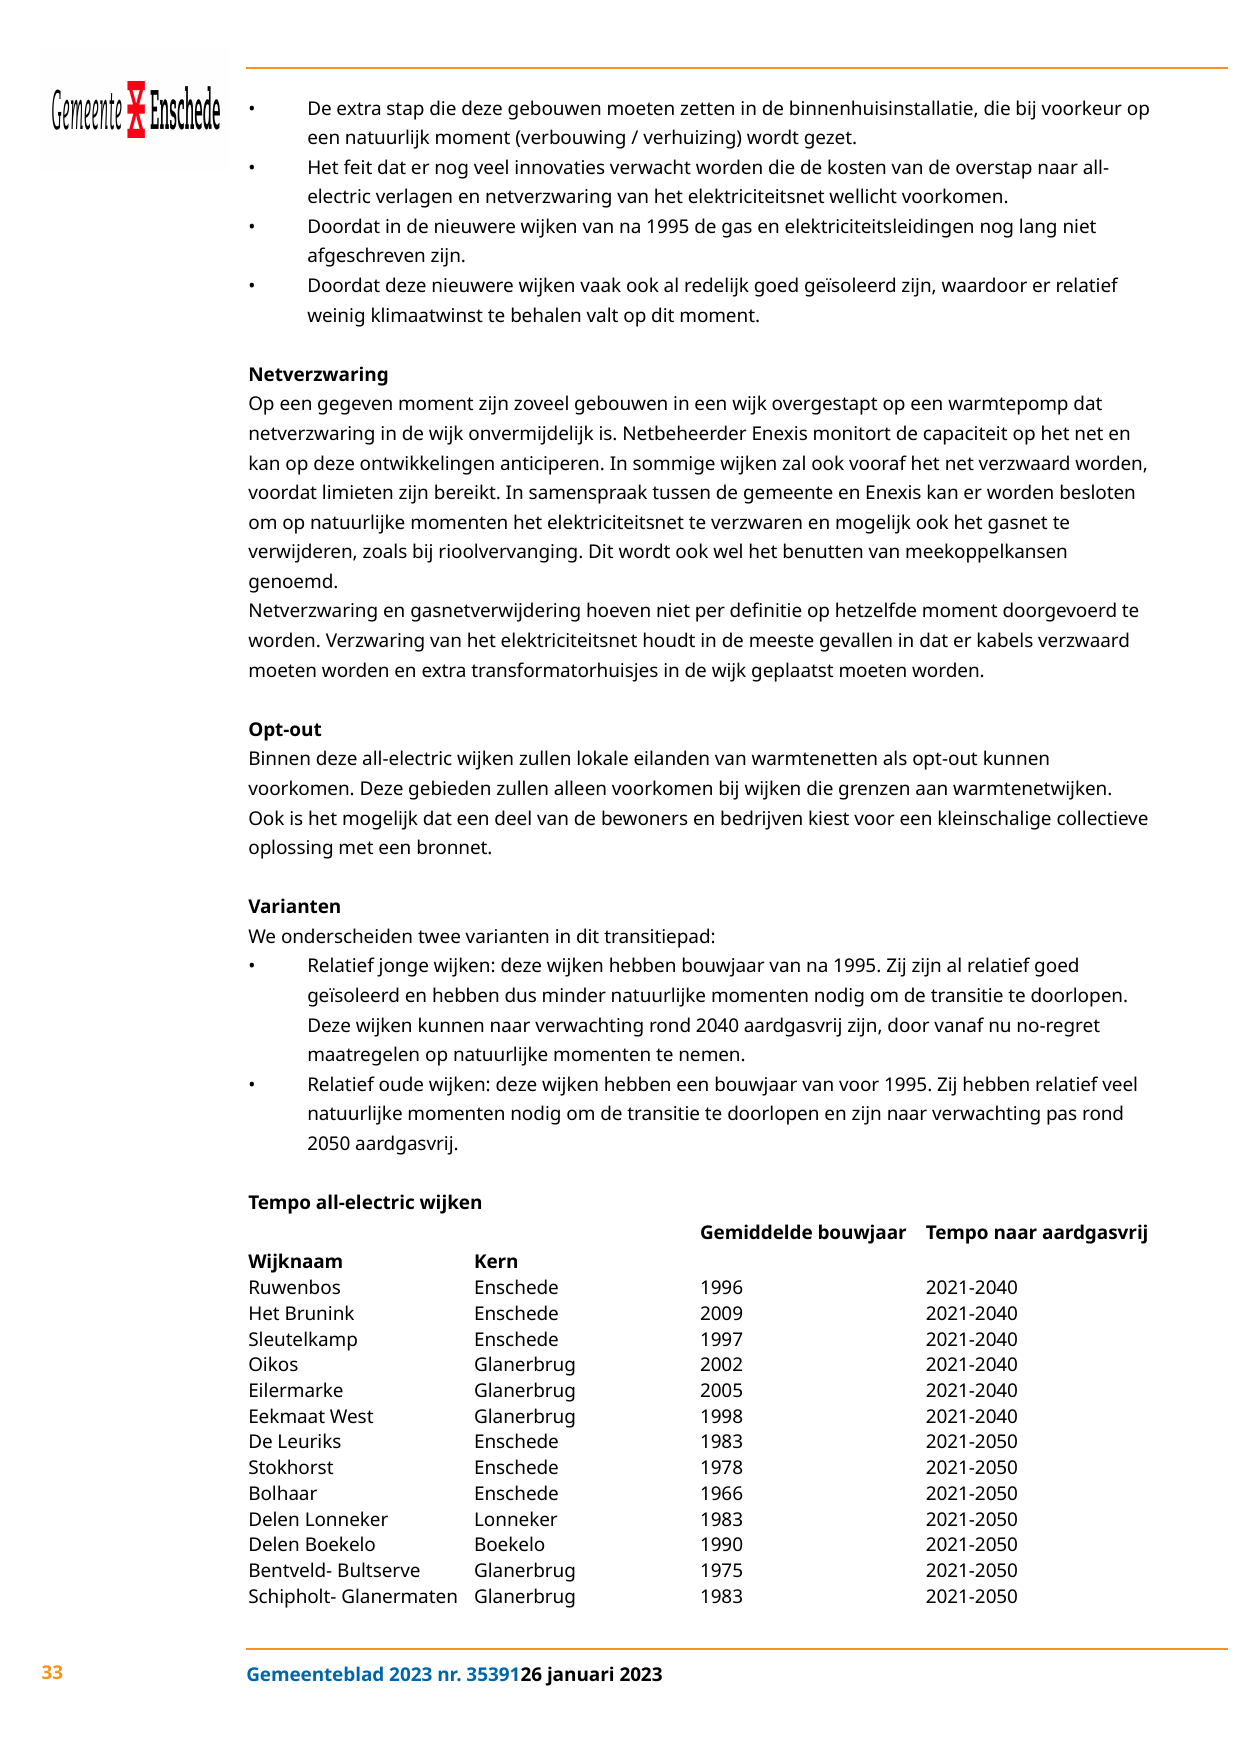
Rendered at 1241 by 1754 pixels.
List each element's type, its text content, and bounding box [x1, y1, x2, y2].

table_cell 2021-2040 [926, 1352, 1152, 1377]
picture [41, 47, 231, 172]
table_cell 2021-2040 [926, 1274, 1152, 1300]
table_cell 1983 [700, 1429, 926, 1454]
text Varianten [248, 893, 1152, 919]
table_header Tempo naar aardgasvrij [926, 1219, 1152, 1274]
table_cell Glanerbrug [474, 1558, 700, 1583]
table_cell Ruwenbos [248, 1274, 474, 1300]
table_cell 1975 [700, 1558, 926, 1583]
table_cell 2021-2040 [926, 1403, 1152, 1429]
table_cell Sleutelkamp [248, 1326, 474, 1352]
table_cell 2021-2040 [926, 1300, 1152, 1326]
table_cell Glanerbrug [474, 1352, 700, 1377]
table_cell 1996 [700, 1274, 926, 1300]
table_cell Boekelo [474, 1532, 700, 1557]
list De extra stap die deze gebouwen moeten zetten in de binnenhuisinstallatie, die bij voorkeur op een natuurlijk moment (verbouwing / verhuizing) wordt gezet. [248, 95, 1152, 150]
table_cell 1983 [700, 1583, 926, 1609]
list Relatief oude wijken: deze wijken hebben een bouwjaar van voor 1995. Zij hebben relatief veel natuurlijke momenten nodig om de transitie te doorlopen en zijn naar verwachting pas rond 2050 aardgasvrij. [248, 1071, 1152, 1156]
table_header Wijknaam [248, 1219, 474, 1274]
table_cell 2009 [700, 1300, 926, 1326]
text Binnen deze all-electric wijken zullen lokale eilanden van warmtenetten als opt-out kunnen voorkomen. Deze gebieden zullen alleen voorkomen bij wijken die grenzen aan warmtenetwijken. Ook is het mogelijk dat een deel van de bewoners en bedrijven kiest voor een kleinschalige collectieve oplossing met een bronnet. [248, 746, 1152, 860]
table_header Gemiddelde bouwjaar [700, 1219, 926, 1274]
table_cell De Leuriks [248, 1429, 474, 1454]
table_cell Eekmaat West [248, 1403, 474, 1429]
list Het feit dat er nog veel innovaties verwacht worden die de kosten van de overstap naar all-electric verlagen en netverzwaring van het elektriciteitsnet wellicht voorkomen. [248, 154, 1152, 209]
table_cell 2021-2050 [926, 1583, 1152, 1609]
table_cell 2002 [700, 1352, 926, 1377]
table_cell 1983 [700, 1506, 926, 1532]
list Doordat deze nieuwere wijken vaak ook al redelijk goed geïsoleerd zijn, waardoor er relatief weinig klimaatwinst te behalen valt op dit moment. [248, 272, 1152, 328]
table_cell 2021-2050 [926, 1455, 1152, 1480]
text Netverzwaring en gasnetverwijdering hoeven niet per definitie op hetzelfde moment doorgevoerd te worden. Verzwaring van het elektriciteitsnet houdt in de meeste gevallen in dat er kabels verzwaard moeten worden en extra transformatorhuisjes in de wijk geplaatst moeten worden. [248, 598, 1152, 683]
table_cell 2021-2050 [926, 1506, 1152, 1532]
table_cell Eilermarke [248, 1377, 474, 1403]
text Netverzwaring [248, 361, 1152, 387]
table_cell Lonneker [474, 1506, 700, 1532]
text Tempo all-electric wijken [248, 1189, 1152, 1215]
table_cell Bentveld- Bultserve [248, 1558, 474, 1583]
table_cell Oikos [248, 1352, 474, 1377]
list Relatief jonge wijken: deze wijken hebben bouwjaar van na 1995. Zij zijn al relatief goed geïsoleerd en hebben dus minder natuurlijke momenten nodig om de transitie te doorlopen. Deze wijken kunnen naar verwachting rond 2040 aardgasvrij zijn, door vanaf nu no-regret maatregelen op natuurlijke momenten te nemen. [248, 953, 1152, 1067]
text Op een gegeven moment zijn zoveel gebouwen in een wijk overgestapt op een warmtepomp dat netverzwaring in de wijk onvermijdelijk is. Netbeheerder Enexis monitort de capaciteit op het net en kan op deze ontwikkelingen anticiperen. In sommige wijken zal ook vooraf het net verzwaard worden, voordat limieten zijn bereikt. In samenspraak tussen de gemeente en Enexis kan er worden besloten om op natuurlijke momenten het elektriciteitsnet te verzwaren en mogelijk ook het gasnet te verwijderen, zoals bij rioolvervanging. Dit wordt ook wel het benutten van meekoppelkansen genoemd. [248, 391, 1152, 594]
table_cell Enschede [474, 1455, 700, 1480]
table_cell Enschede [474, 1429, 700, 1454]
table_cell Het Brunink [248, 1300, 474, 1326]
table_cell Enschede [474, 1274, 700, 1300]
table_cell 1998 [700, 1403, 926, 1429]
table_cell 2005 [700, 1377, 926, 1403]
table_cell Schipholt- Glanermaten [248, 1583, 474, 1609]
table_cell 2021-2050 [926, 1480, 1152, 1506]
table_header Kern [474, 1219, 700, 1274]
table_cell 2021-2050 [926, 1429, 1152, 1454]
list Doordat in de nieuwere wijken van na 1995 de gas en elektriciteitsleidingen nog lang niet afgeschreven zijn. [248, 213, 1152, 268]
table_cell Enschede [474, 1300, 700, 1326]
table_cell Enschede [474, 1326, 700, 1352]
table_cell 1978 [700, 1455, 926, 1480]
table_cell Glanerbrug [474, 1583, 700, 1609]
table_cell Enschede [474, 1480, 700, 1506]
table_cell Bolhaar [248, 1480, 474, 1506]
table_cell 2021-2050 [926, 1532, 1152, 1557]
table_cell 1997 [700, 1326, 926, 1352]
table_cell 1990 [700, 1532, 926, 1557]
table_cell Delen Lonneker [248, 1506, 474, 1532]
table_cell 1966 [700, 1480, 926, 1506]
table_cell Glanerbrug [474, 1403, 700, 1429]
table_cell 2021-2040 [926, 1326, 1152, 1352]
text Opt-out [248, 716, 1152, 742]
table_cell Stokhorst [248, 1455, 474, 1480]
table_cell 2021-2040 [926, 1377, 1152, 1403]
table_cell Delen Boekelo [248, 1532, 474, 1557]
table_cell 2021-2050 [926, 1558, 1152, 1583]
table_cell Glanerbrug [474, 1377, 700, 1403]
text We onderscheiden twee varianten in dit transitiepad: [248, 923, 1152, 949]
